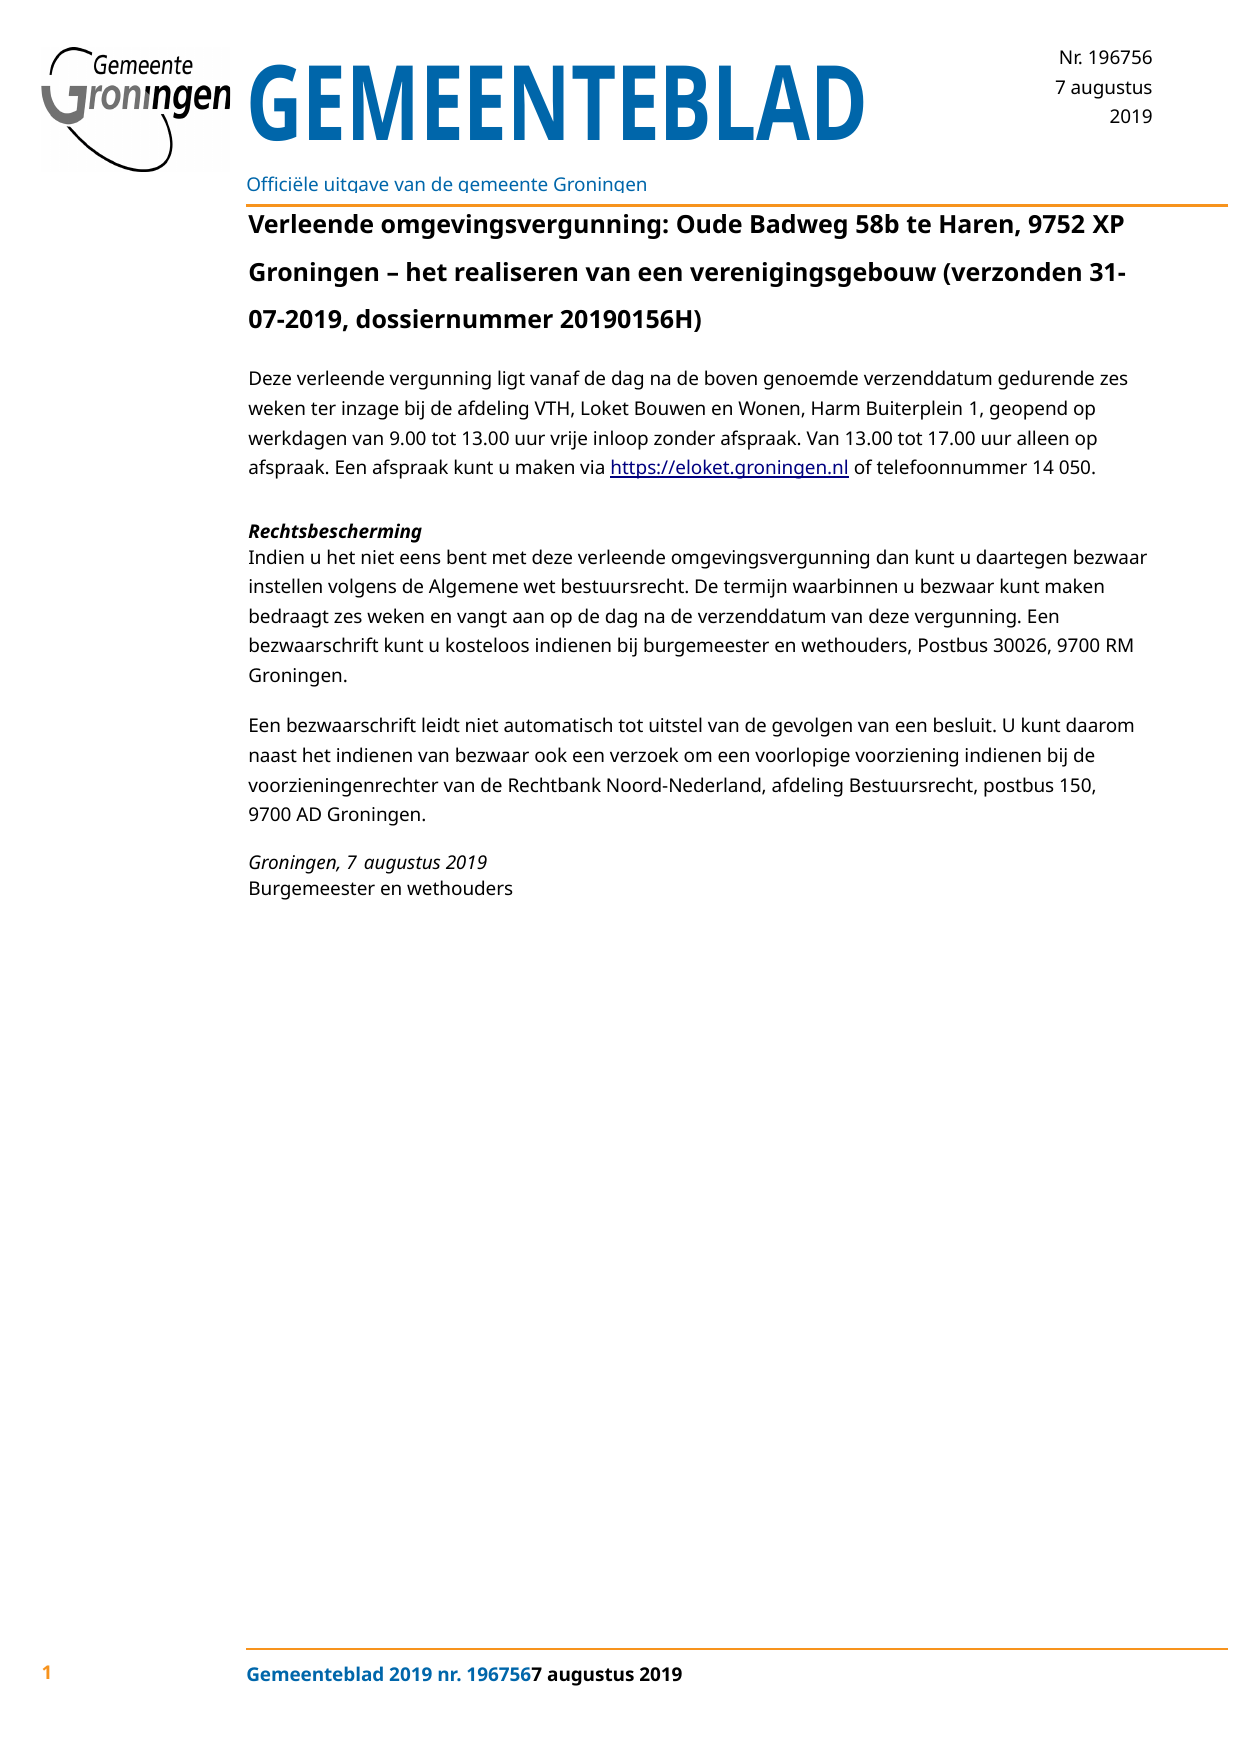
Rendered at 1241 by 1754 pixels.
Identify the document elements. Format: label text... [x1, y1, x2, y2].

text Groningen, 7 augustus 2019 [248, 849, 1152, 875]
text Deze verleende vergunning ligt vanaf de dag na de boven genoemde verzenddatum gedurende zes weken ter inzage bij de afdeling VTH, Loket Bouwen en Wonen, Harm Buiterplein 1, geopend op werkdagen van 9.00 tot 13.00 uur vrije inloop zonder afspraak. Van 13.00 tot 17.00 uur alleen op afspraak. Een afspraak kunt u maken via https://eloket.groningen.nl of telefoonnummer 14 050. [248, 366, 1152, 480]
text Een bezwaarschrift leidt niet automatisch tot uitstel van de gevolgen van een besluit. U kunt daarom naast het indienen van bezwaar ook een verzoek om een voorlopige voorziening indienen bij de voorzieningenrechter van de Rechtbank Noord-Nederland, afdeling Bestuursrecht, postbus 150, 9700 AD Groningen. [248, 713, 1152, 827]
picture [41, 47, 231, 172]
text Rechtsbescherming [248, 518, 1152, 544]
text Indien u het niet eens bent met deze verleende omgevingsvergunning dan kunt u daartegen bezwaar instellen volgens de Algemene wet bestuursrecht. De termijn waarbinnen u bezwaar kunt maken bedraagt zes weken en vangt aan op de dag na de verzenddatum van deze vergunning. Een bezwaarschrift kunt u kosteloos indienen bij burgemeester en wethouders, Postbus 30026, 9700 RM Groningen. [248, 544, 1152, 688]
text Burgemeester en wethouders [248, 875, 1152, 901]
text Verleende omgevingsvergunning: Oude Badweg 58b te Haren, 9752 XP Groningen – het realiseren van een verenigingsgebouw (verzonden 31-07-2019, dossiernummer 20190156H) [248, 207, 1152, 336]
